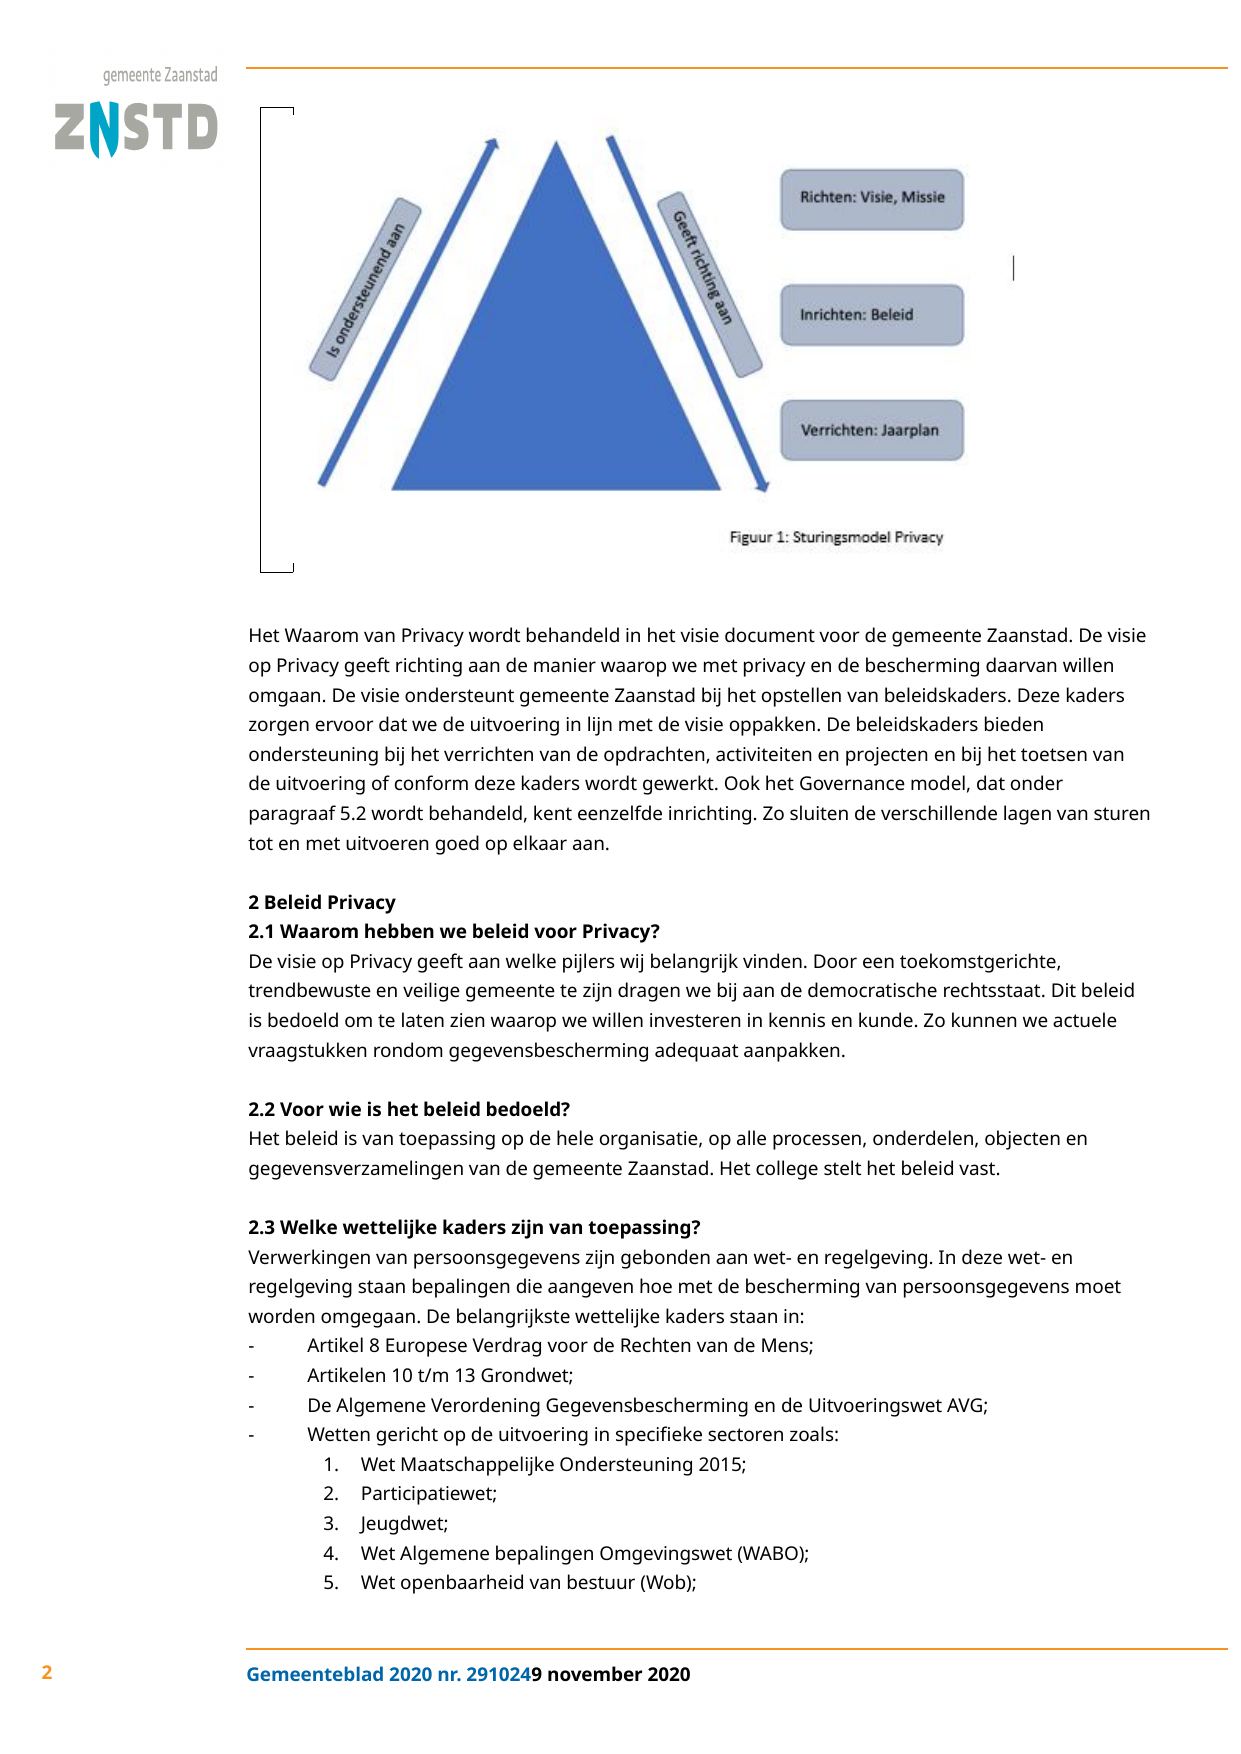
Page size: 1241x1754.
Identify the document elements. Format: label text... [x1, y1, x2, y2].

list Wetten gericht op de uitvoering in specifieke sectoren zoals: [248, 1421, 1152, 1447]
text 2.3 Welke wettelijke kaders zijn van toepassing? [248, 1214, 1152, 1240]
list Participatiewet; [323, 1481, 1152, 1506]
picture [268, 115, 1015, 563]
text De visie op Privacy geeft aan welke pijlers wij belangrijk vinden. Door een toekomstgerichte, trendbewuste en veilige gemeente te zijn dragen we bij aan de democratische rechtsstaat. Dit beleid is bedoeld om te laten zien waarop we willen investeren in kennis en kunde. Zo kunnen we actuele vraagstukken rondom gegevensbescherming adequaat aanpakken. [248, 948, 1152, 1062]
text Verwerkingen van persoonsgegevens zijn gebonden aan wet- en regelgeving. In deze wet- en regelgeving staan bepalingen die aangeven hoe met de bescherming van persoonsgegevens moet worden omgegaan. De belangrijkste wettelijke kaders staan in: [248, 1244, 1152, 1329]
list Artikelen 10 t/m 13 Grondwet; [248, 1362, 1152, 1388]
list Jeugdwet; [323, 1510, 1152, 1536]
list De Algemene Verordening Gegevensbescherming en de Uitvoeringswet AVG; [248, 1392, 1152, 1417]
text Het Waarom van Privacy wordt behandeld in het visie document voor de gemeente Zaanstad. De visie op Privacy geeft richting aan de manier waarop we met privacy en de bescherming daarvan willen omgaan. De visie ondersteunt gemeente Zaanstad bij het opstellen van beleidskaders. Deze kaders zorgen ervoor dat we de uitvoering in lijn met de visie oppakken. De beleidskaders bieden ondersteuning bij het verrichten van de opdrachten, activiteiten en projecten en bij het toetsen van de uitvoering of conform deze kaders wordt gewerkt. Ook het Governance model, dat onder paragraaf 5.2 wordt behandeld, kent eenzelfde inrichting. Zo sluiten de verschillende lagen van sturen tot en met uitvoeren goed op elkaar aan. [248, 623, 1152, 855]
text Het beleid is van toepassing op de hele organisatie, op alle processen, onderdelen, objecten en gegevensverzamelingen van de gemeente Zaanstad. Het college stelt het beleid vast. [248, 1126, 1152, 1181]
list Artikel 8 Europese Verdrag voor de Rechten van de Mens; [248, 1333, 1152, 1358]
text 2.1 Waarom hebben we beleid voor Privacy? [248, 918, 1152, 944]
text 2.2 Voor wie is het beleid bedoeld? [248, 1096, 1152, 1122]
list Wet Algemene bepalingen Omgevingswet (WABO); [323, 1540, 1152, 1565]
list Wet Maatschappelijke Ondersteuning 2015; [323, 1451, 1152, 1477]
text 2 Beleid Privacy [248, 889, 1152, 914]
picture [41, 47, 231, 172]
list Wet openbaarheid van bestuur (Wob); [323, 1569, 1152, 1595]
